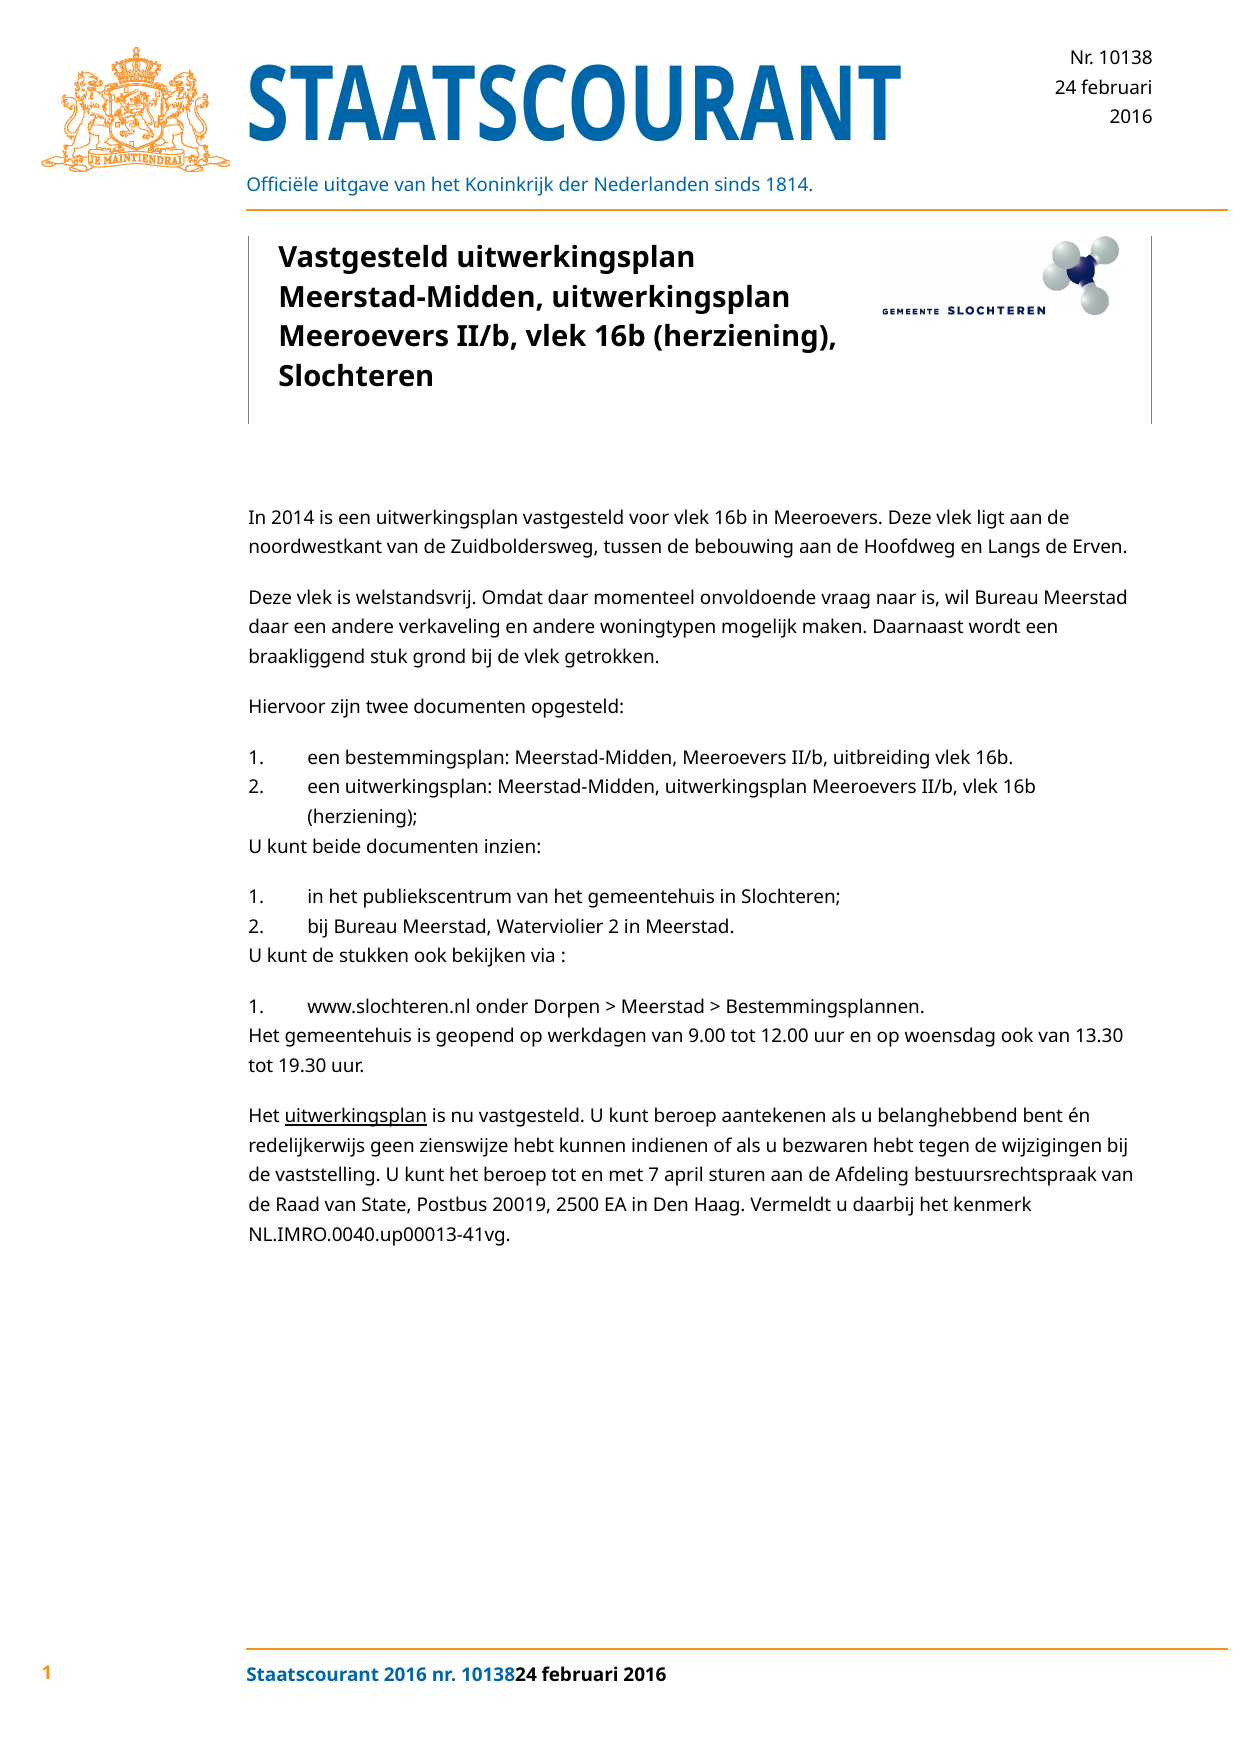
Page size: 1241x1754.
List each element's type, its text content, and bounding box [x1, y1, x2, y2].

list een uitwerkingsplan: Meerstad-Midden, uitwerkingsplan Meeroevers II/b, vlek 16b (herziening); [248, 774, 1152, 829]
text U kunt de stukken ook bekijken via : [248, 942, 1152, 968]
list www.slochteren.nl onder Dorpen > Meerstad > Bestemmingsplannen. [248, 993, 1152, 1018]
text Hiervoor zijn twee documenten opgesteld: [248, 694, 1152, 719]
text Het gemeentehuis is geopend op werkdagen van 9.00 tot 12.00 uur en op woensdag ook van 13.30 tot 19.30 uur. [248, 1022, 1152, 1078]
text Het uitwerkingsplan is nu vastgesteld. U kunt beroep aantekenen als u belanghebbend bent én redelijkerwijs geen zienswijze hebt kunnen indienen of als u bezwaren hebt tegen de wijzigingen bij de vaststelling. U kunt het beroep tot en met 7 april sturen aan de Afdeling bestuursrechtspraak van de Raad van State, Postbus 20019, 2500 EA in Den Haag. Vermeldt u daarbij het kenmerk NL.IMRO.0040.up00013-41vg. [248, 1102, 1152, 1246]
picture [41, 47, 231, 172]
text Deze vlek is welstandsvrij. Omdat daar momenteel onvoldoende vraag naar is, wil Bureau Meerstad daar een andere verkaveling en andere woningtypen mogelijk maken. Daarnaast wordt een braakliggend stuk grond bij de vlek getrokken. [248, 584, 1152, 669]
list een bestemmingsplan: Meerstad-Midden, Meeroevers II/b, uitbreiding vlek 16b. [248, 744, 1152, 770]
table_header Vastgesteld uitwerkingsplan Meerstad-Midden, uitwerkingsplan Meeroevers II/b, vlek 16b (herziening), Slochteren [249, 236, 850, 424]
text U kunt beide documenten inzien: [248, 833, 1152, 858]
picture [882, 236, 1119, 315]
text In 2014 is een uitwerkingsplan vastgesteld voor vlek 16b in Meeroevers. Deze vlek ligt aan de noordwestkant van de Zuidboldersweg, tussen de bebouwing aan de Hoofdweg en Langs de Erven. [248, 504, 1152, 559]
list bij Bureau Meerstad, Waterviolier 2 in Meerstad. [248, 913, 1152, 938]
list in het publiekscentrum van het gemeentehuis in Slochteren; [248, 883, 1152, 909]
table_header [850, 236, 1151, 424]
